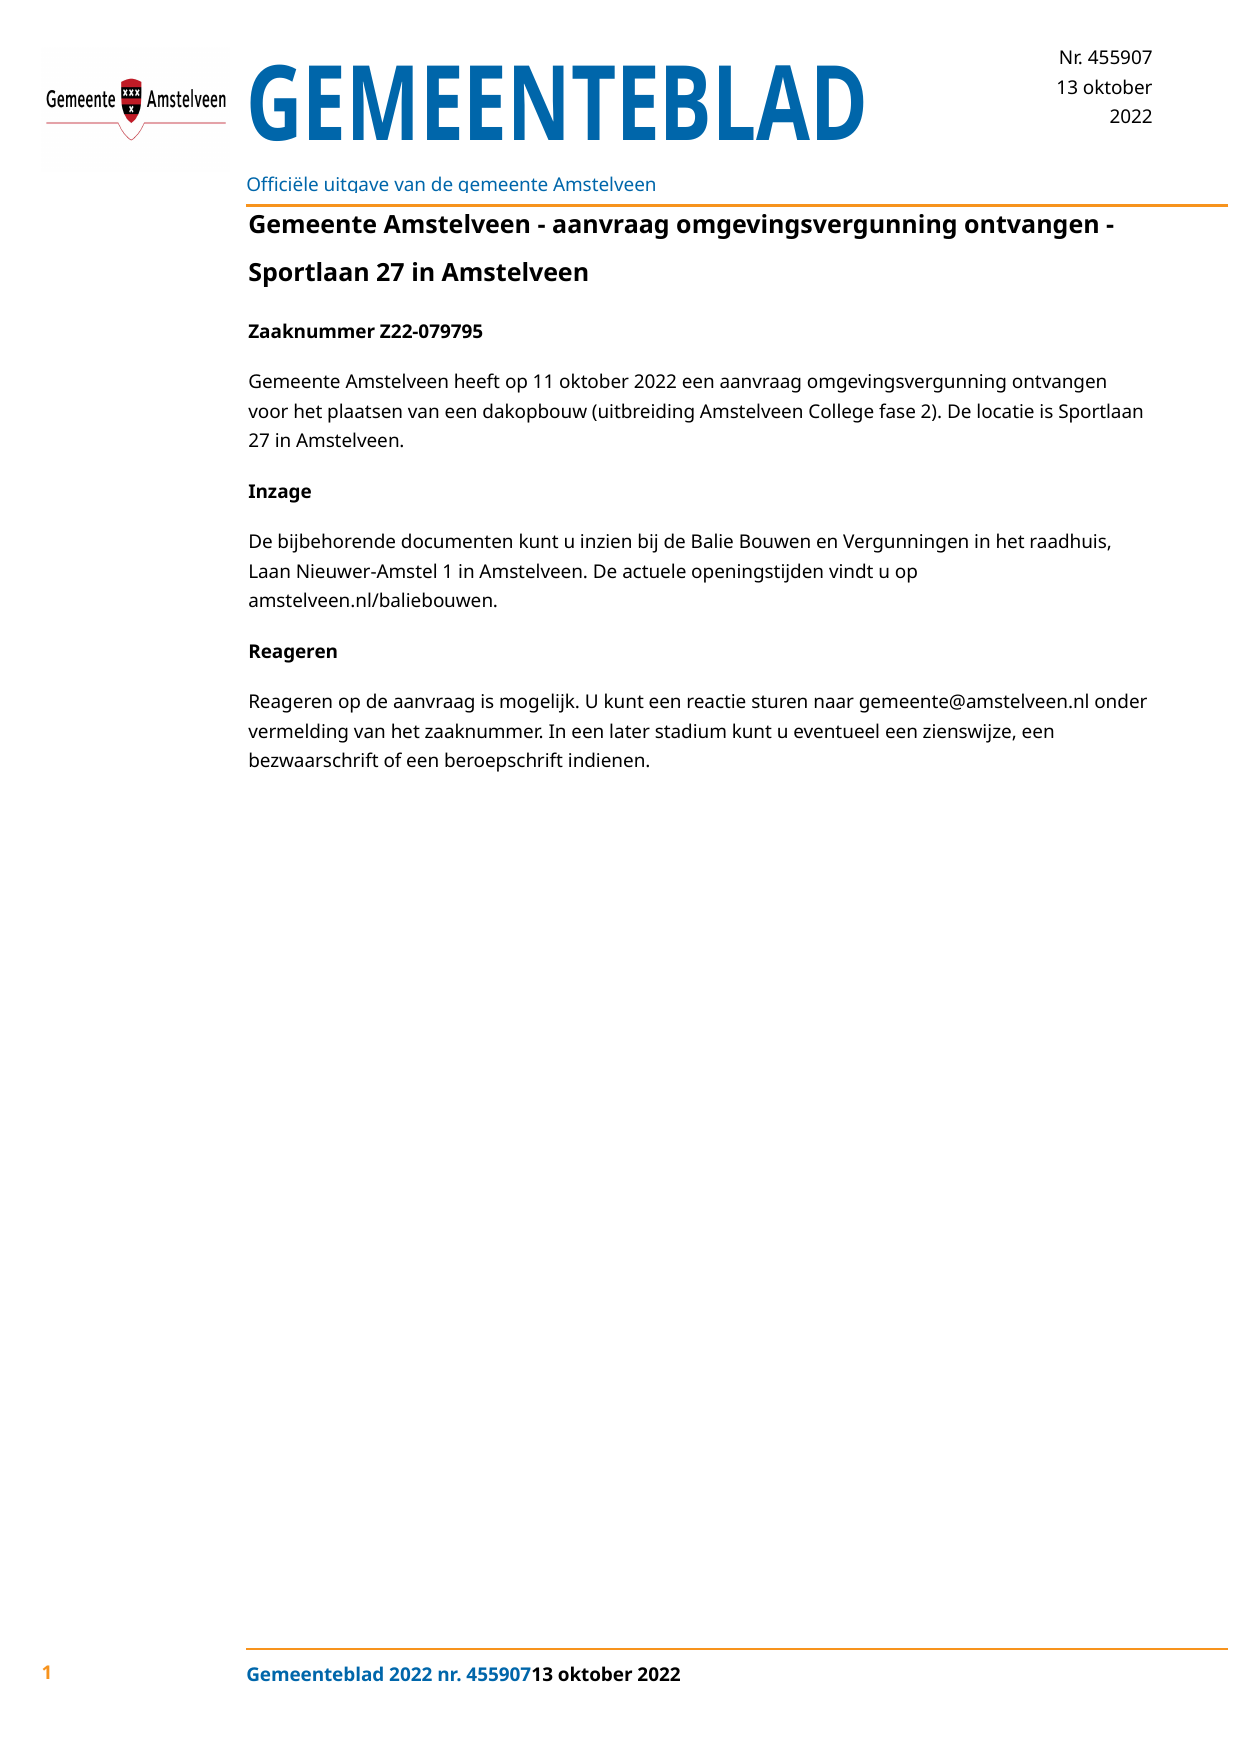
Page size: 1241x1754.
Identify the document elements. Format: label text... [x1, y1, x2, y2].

text De bijbehorende documenten kunt u inzien bij de Balie Bouwen en Vergunningen in het raadhuis, Laan Nieuwer-Amstel 1 in Amstelveen. De actuele openingstijden vindt u op amstelveen.nl/baliebouwen. [248, 528, 1152, 613]
text Gemeente Amstelveen - aanvraag omgevingsvergunning ontvangen - Sportlaan 27 in Amstelveen [248, 207, 1152, 288]
text Zaaknummer Z22-079795 [248, 318, 1152, 344]
picture [41, 47, 231, 172]
text Reageren [248, 638, 1152, 664]
text Inzage [248, 478, 1152, 504]
text Gemeente Amstelveen heeft op 11 oktober 2022 een aanvraag omgevingsvergunning ontvangen voor het plaatsen van een dakopbouw (uitbreiding Amstelveen College fase 2). De locatie is Sportlaan 27 in Amstelveen. [248, 368, 1152, 453]
text Reageren op de aanvraag is mogelijk. U kunt een reactie sturen naar gemeente@amstelveen.nl onder vermelding van het zaaknummer. In een later stadium kunt u eventueel een zienswijze, een bezwaarschrift of een beroepschrift indienen. [248, 688, 1152, 773]
